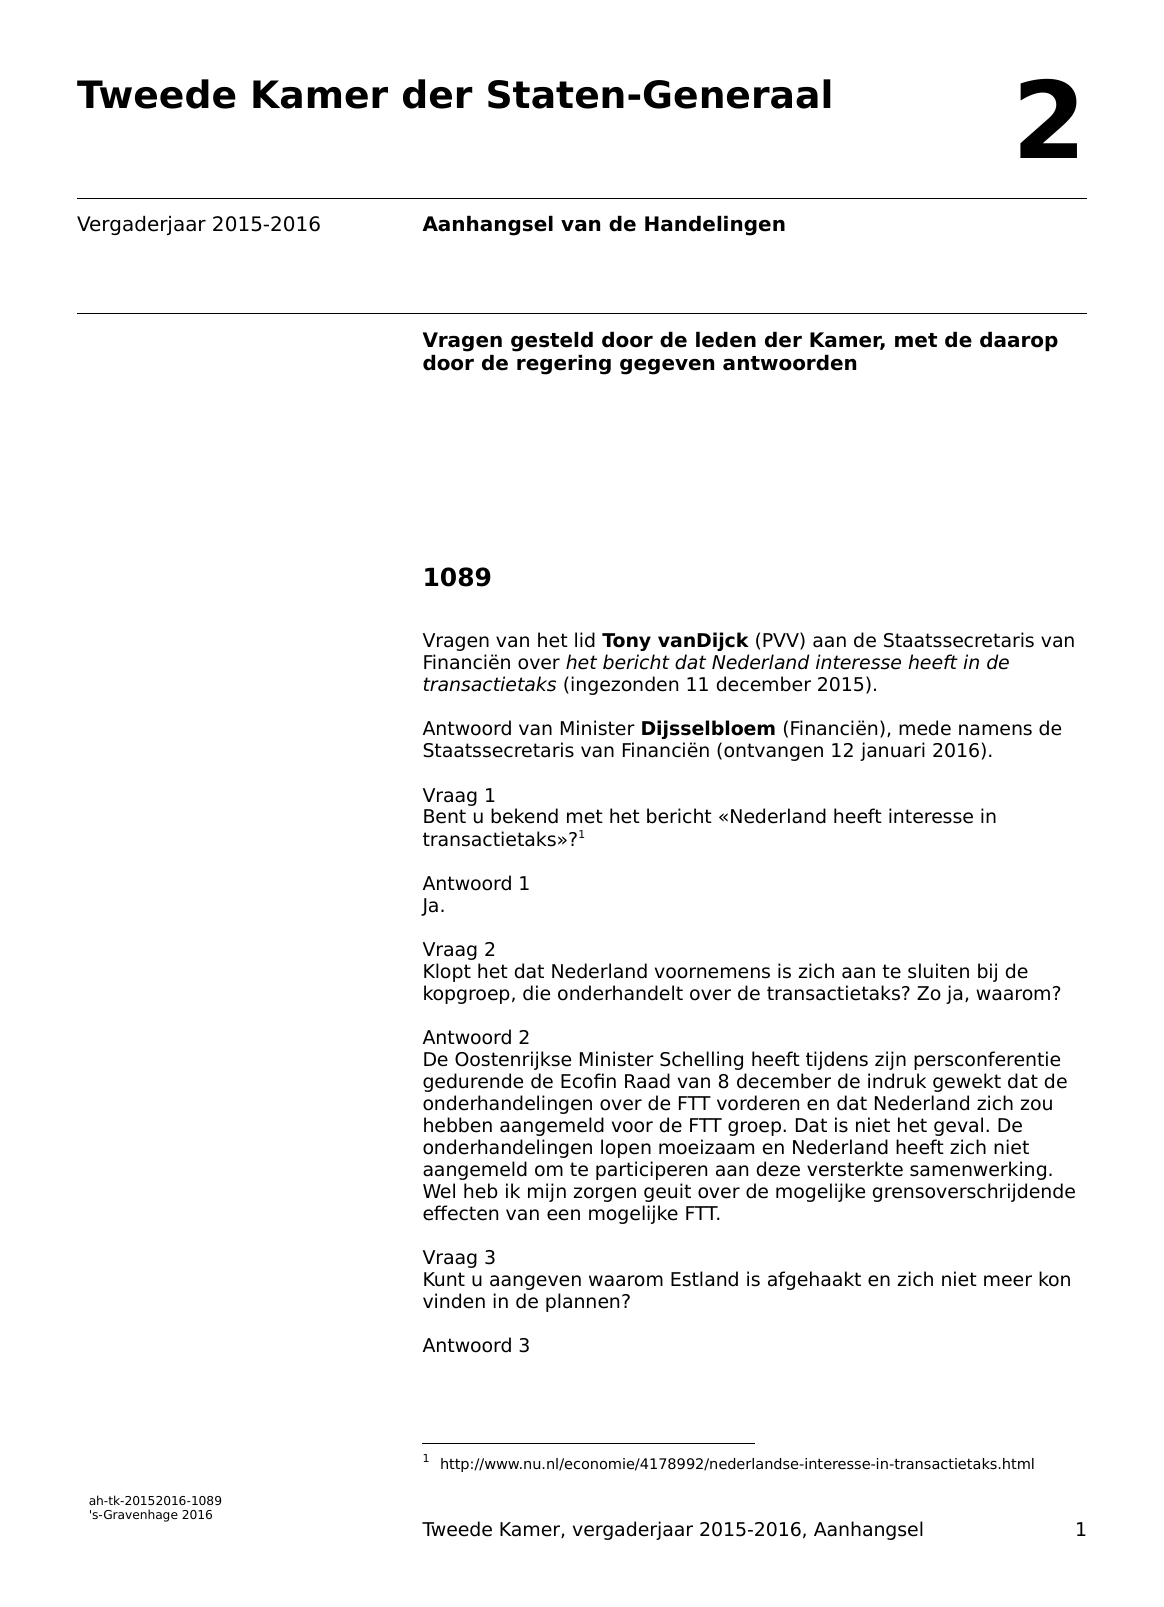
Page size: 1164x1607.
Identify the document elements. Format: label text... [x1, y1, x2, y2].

text Antwoord van Minister Dijsselbloem (Financiën), mede namens de Staatssecretaris van Financiën (ontvangen 12 januari 2016). [422, 718, 1087, 762]
text Vraag 3 [422, 1247, 1087, 1269]
text Antwoord 2 [422, 1027, 1087, 1049]
text Antwoord 3 [422, 1335, 1087, 1357]
text 1089 [422, 563, 1087, 592]
text http://www.nu.nl/economie/4178992/nederlandse-interesse-in-transactietaks.html [422, 1452, 1087, 1474]
text Bent u bekend met het bericht «Nederland heeft interesse in transactietaks»? [422, 806, 1087, 850]
text ah-tk-20152016-1089 [88, 1494, 323, 1508]
text De Oostenrijkse Minister Schelling heeft tijdens zijn persconferentie gedurende de Ecofin Raad van 8 december de indruk gewekt dat de onderhandelingen over de FTT vorderen en dat Nederland zich zou hebben aangemeld voor de FTT groep. Dat is niet het geval. De onderhandelingen lopen moeizaam en Nederland heeft zich niet aangemeld om te participeren aan deze versterkte samenwerking. Wel heb ik mijn zorgen geuit over de mogelijke grensoverschrijdende effecten van een mogelijke FTT. [422, 1049, 1087, 1225]
text Vraag 1 [422, 784, 1087, 806]
table_cell Vergaderjaar 2015-2016 [77, 199, 422, 313]
table_header Tweede Kamer der Staten-Generaal [77, 59, 886, 198]
text 's-Gravenhage 2016 [88, 1508, 323, 1522]
table_cell Aanhangsel van de Handelingen [422, 199, 1087, 313]
text Vraag 2 [422, 939, 1087, 961]
text Vragen van het lid Tony vanDijck (PVV) aan de Staatssecretaris van Financiën over het bericht dat Nederland interesse heeft in de transactietaks (ingezonden 11 december 2015). [422, 630, 1087, 696]
table_cell Vragen gesteld door de leden der Kamer, met de daarop door de regering gegeven antwoorden [422, 314, 1087, 375]
text Kunt u aangeven waarom Estland is afgehaakt en zich niet meer kon vinden in de plannen? [422, 1269, 1087, 1313]
text Ja. [422, 894, 1087, 917]
table_cell [77, 314, 422, 375]
table_header 2 [886, 59, 1087, 198]
text Klopt het dat Nederland voornemens is zich aan te sluiten bij de kopgroep, die onderhandelt over de transactietaks? Zo ja, waarom? [422, 961, 1087, 1005]
text Antwoord 1 [422, 873, 1087, 894]
